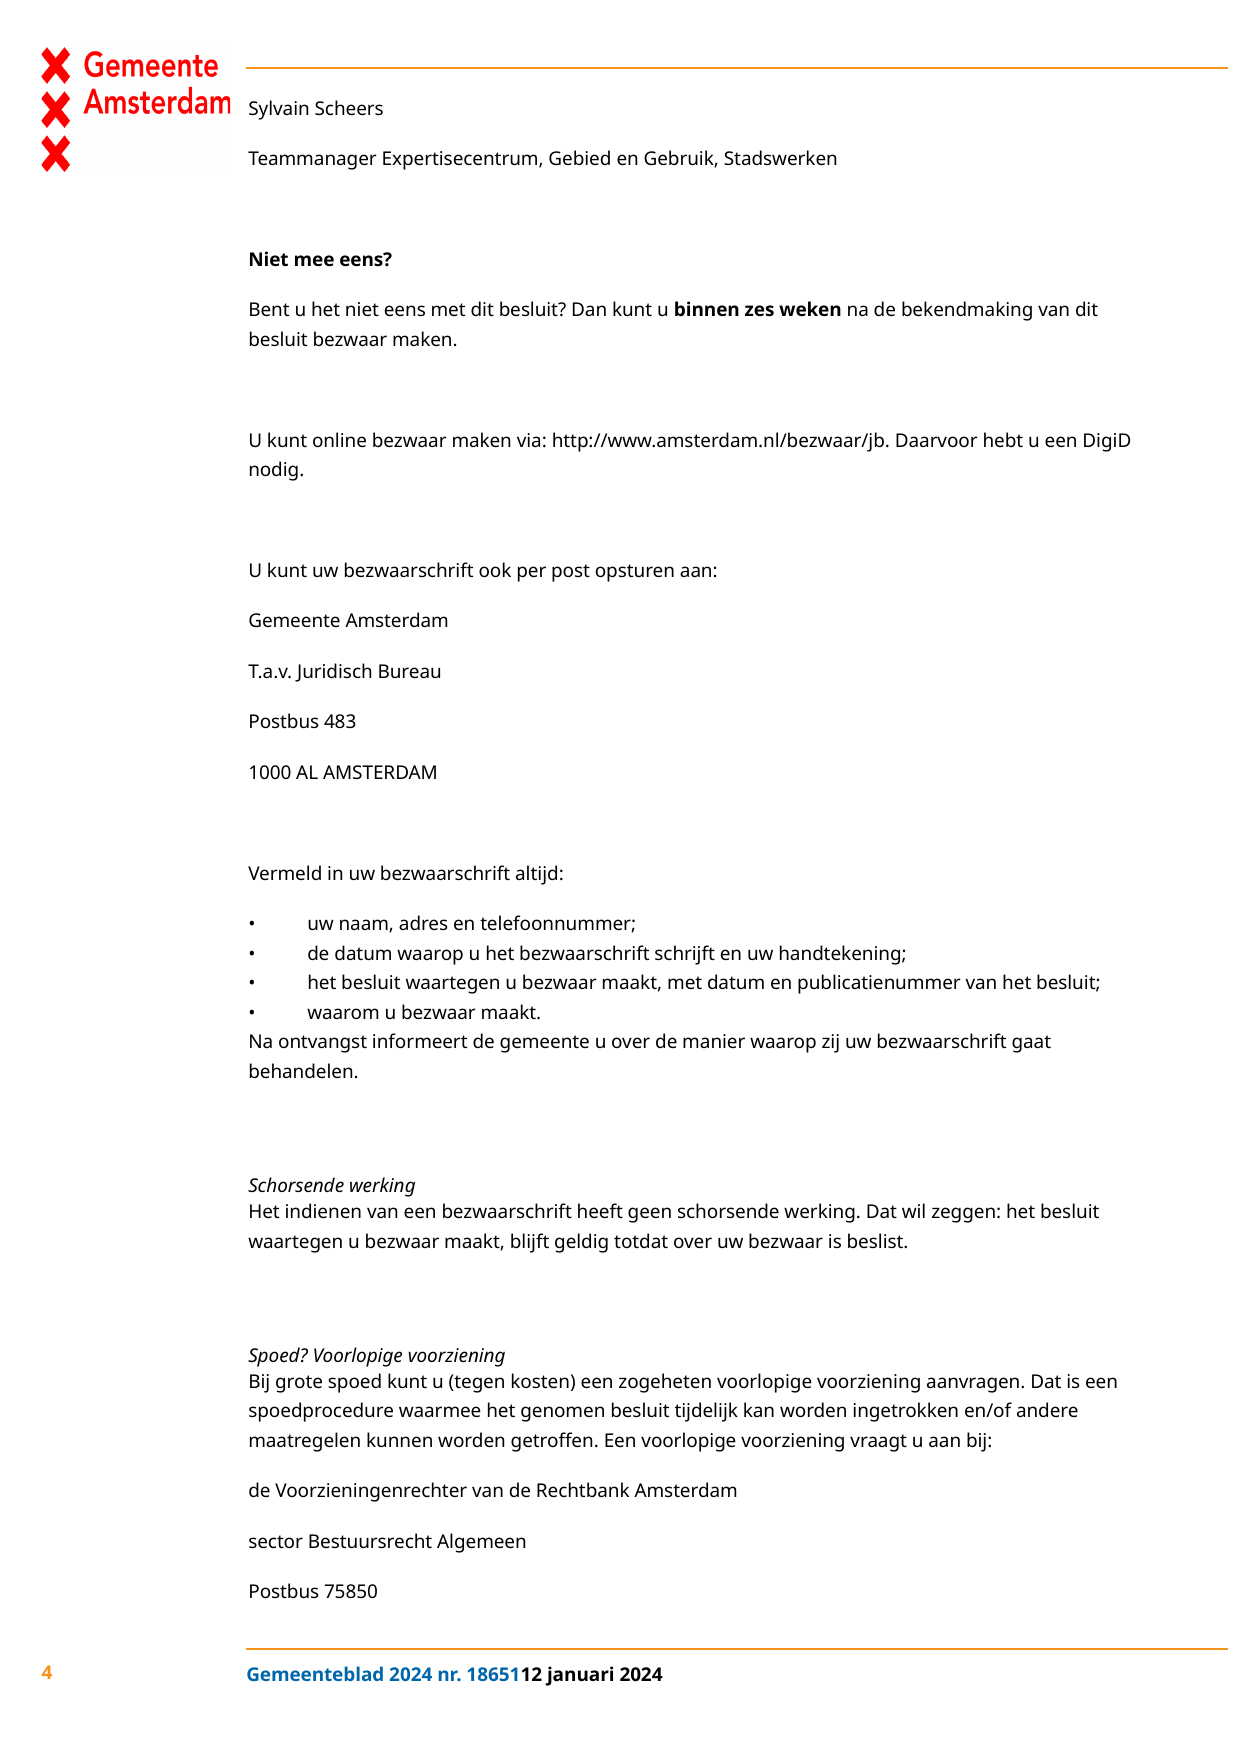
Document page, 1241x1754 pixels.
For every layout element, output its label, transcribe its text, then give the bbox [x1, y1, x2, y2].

text Vermeld in uw bezwaarschrift altijd: [248, 860, 1152, 886]
text de Voorzieningenrechter van de Rechtbank Amsterdam [248, 1477, 1152, 1503]
text T.a.v. Juridisch Bureau [248, 658, 1152, 684]
list het besluit waartegen u bezwaar maakt, met datum en publicatienummer van het besluit; [248, 969, 1152, 995]
text Gemeente Amsterdam [248, 608, 1152, 633]
text Sylvain Scheers [248, 95, 1152, 121]
text Na ontvangst informeert de gemeente u over de manier waarop zij uw bezwaarschrift gaat behandelen. [248, 1028, 1152, 1084]
text U kunt uw bezwaarschrift ook per post opsturen aan: [248, 557, 1152, 583]
picture [41, 47, 231, 172]
text Bij grote spoed kunt u (tegen kosten) een zogeheten voorlopige voorziening aanvragen. Dat is een spoedprocedure waarmee het genomen besluit tijdelijk kan worden ingetrokken en/of andere maatregelen kunnen worden getroffen. Een voorlopige voorziening vraagt u aan bij: [248, 1368, 1152, 1453]
text U kunt online bezwaar maken via: http://www.amsterdam.nl/bezwaar/jb. Daarvoor hebt u een DigiD nodig. [248, 427, 1152, 482]
text Het indienen van een bezwaarschrift heeft geen schorsende werking. Dat wil zeggen: het besluit waartegen u bezwaar maakt, blijft geldig totdat over uw bezwaar is beslist. [248, 1198, 1152, 1253]
text Postbus 483 [248, 708, 1152, 734]
text 1000 AL AMSTERDAM [248, 759, 1152, 785]
text Schorsende werking [248, 1172, 1152, 1198]
text Postbus 75850 [248, 1578, 1152, 1604]
text Spoed? Voorlopige voorziening [248, 1342, 1152, 1368]
list de datum waarop u het bezwaarschrift schrijft en uw handtekening; [248, 940, 1152, 966]
list uw naam, adres en telefoonnummer; [248, 910, 1152, 936]
text sector Bestuursrecht Algemeen [248, 1528, 1152, 1554]
text Niet mee eens? [248, 246, 1152, 272]
text Teammanager Expertisecentrum, Gebied en Gebruik, Stadswerken [248, 145, 1152, 171]
list waarom u bezwaar maakt. [248, 999, 1152, 1025]
text Bent u het niet eens met dit besluit? Dan kunt u binnen zes weken na de bekendmaking van dit besluit bezwaar maken. [248, 296, 1152, 352]
